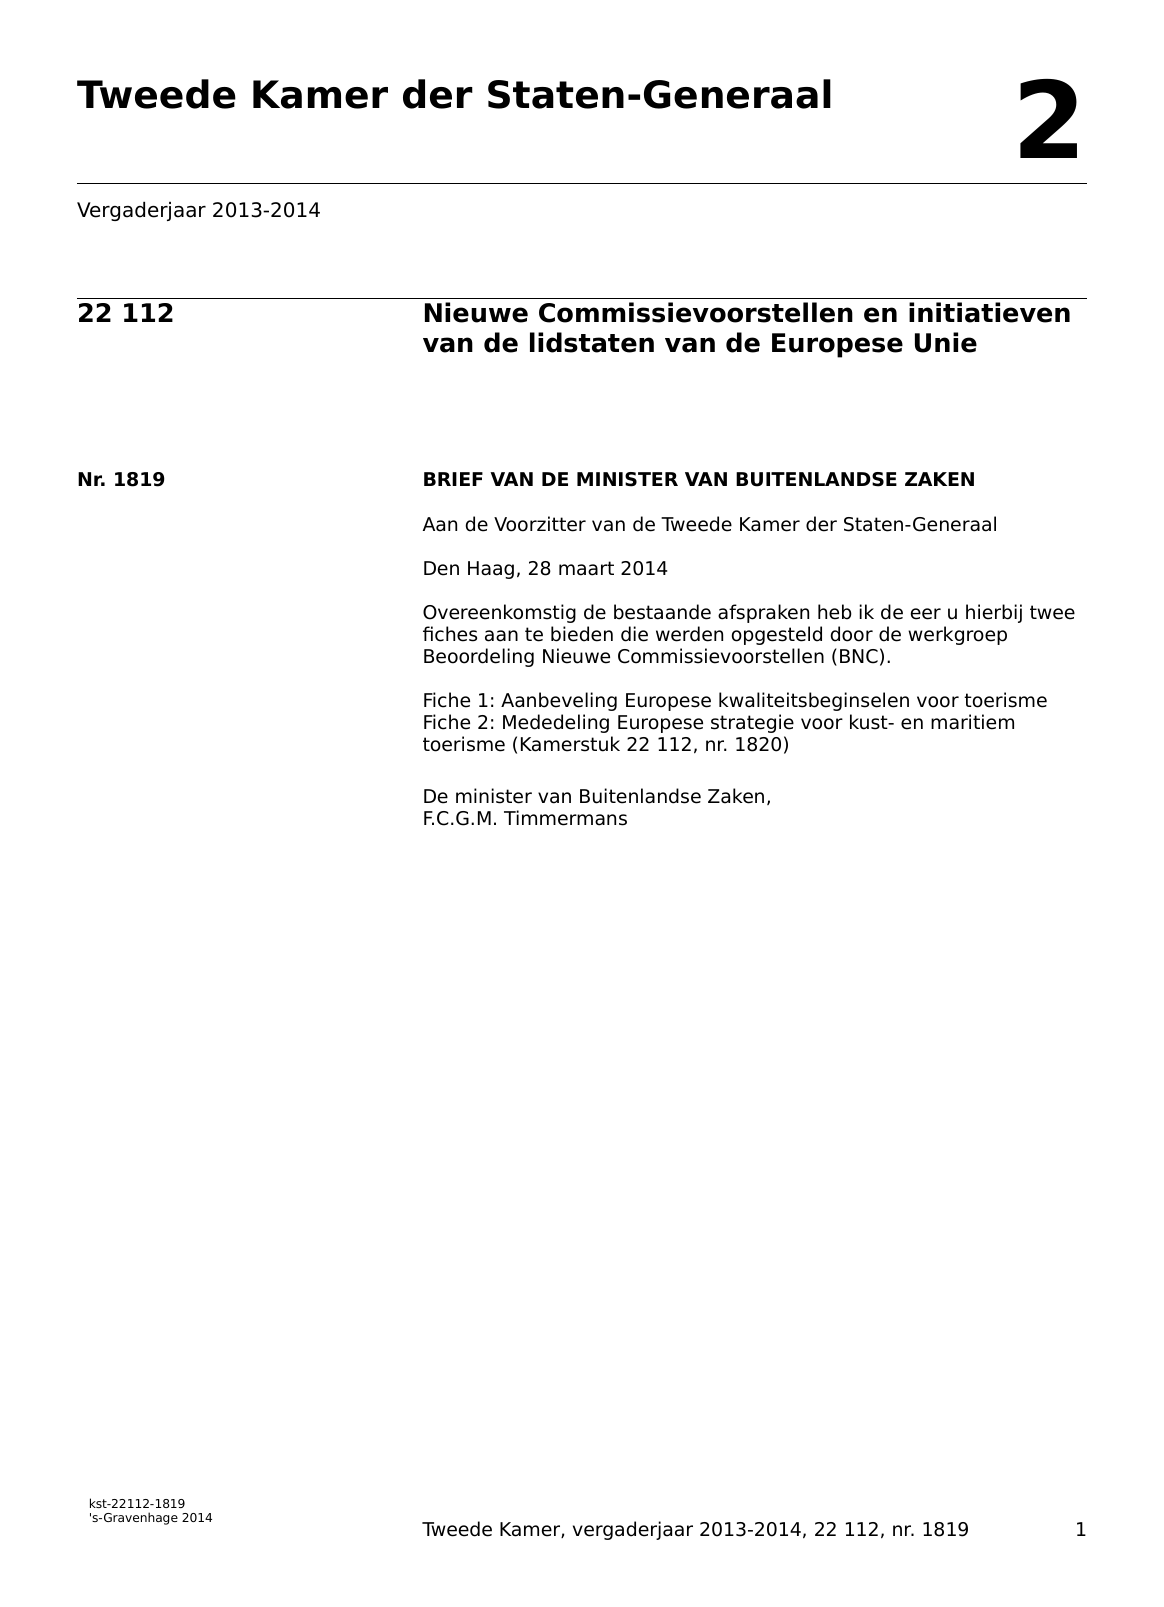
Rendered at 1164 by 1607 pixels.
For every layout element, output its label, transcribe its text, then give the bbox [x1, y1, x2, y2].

table_cell Vergaderjaar 2013-2014 [77, 184, 1087, 298]
table_header 2 [886, 59, 1087, 183]
subtitle 22 112 Nieuwe Commissievoorstellen en initiatieven van de lidstaten van de Europese Unie [77, 299, 1087, 358]
text Overeenkomstig de bestaande afspraken heb ik de eer u hierbij twee fiches aan te bieden die werden opgesteld door de werkgroep Beoordeling Nieuwe Commissievoorstellen (BNC). [422, 602, 1087, 668]
text kst-22112-1819 [88, 1497, 323, 1511]
text Aan de Voorzitter van de Tweede Kamer der Staten-Generaal [422, 513, 1087, 536]
text 's-Gravenhage 2014 [88, 1511, 323, 1525]
subtitle Nr. 1819 BRIEF VAN DE MINISTER VAN BUITENLANDSE ZAKEN [77, 469, 1087, 491]
text Fiche 2: Mededeling Europese strategie voor kust- en maritiem toerisme (Kamerstuk 22 112, nr. 1820) [422, 712, 1087, 756]
text De minister van Buitenlandse Zaken, F.C.G.M. Timmermans [422, 786, 1087, 830]
table_header Tweede Kamer der Staten-Generaal [77, 59, 886, 183]
text Den Haag, 28 maart 2014 [422, 558, 1087, 580]
text Fiche 1: Aanbeveling Europese kwaliteitsbeginselen voor toerisme [422, 690, 1087, 712]
